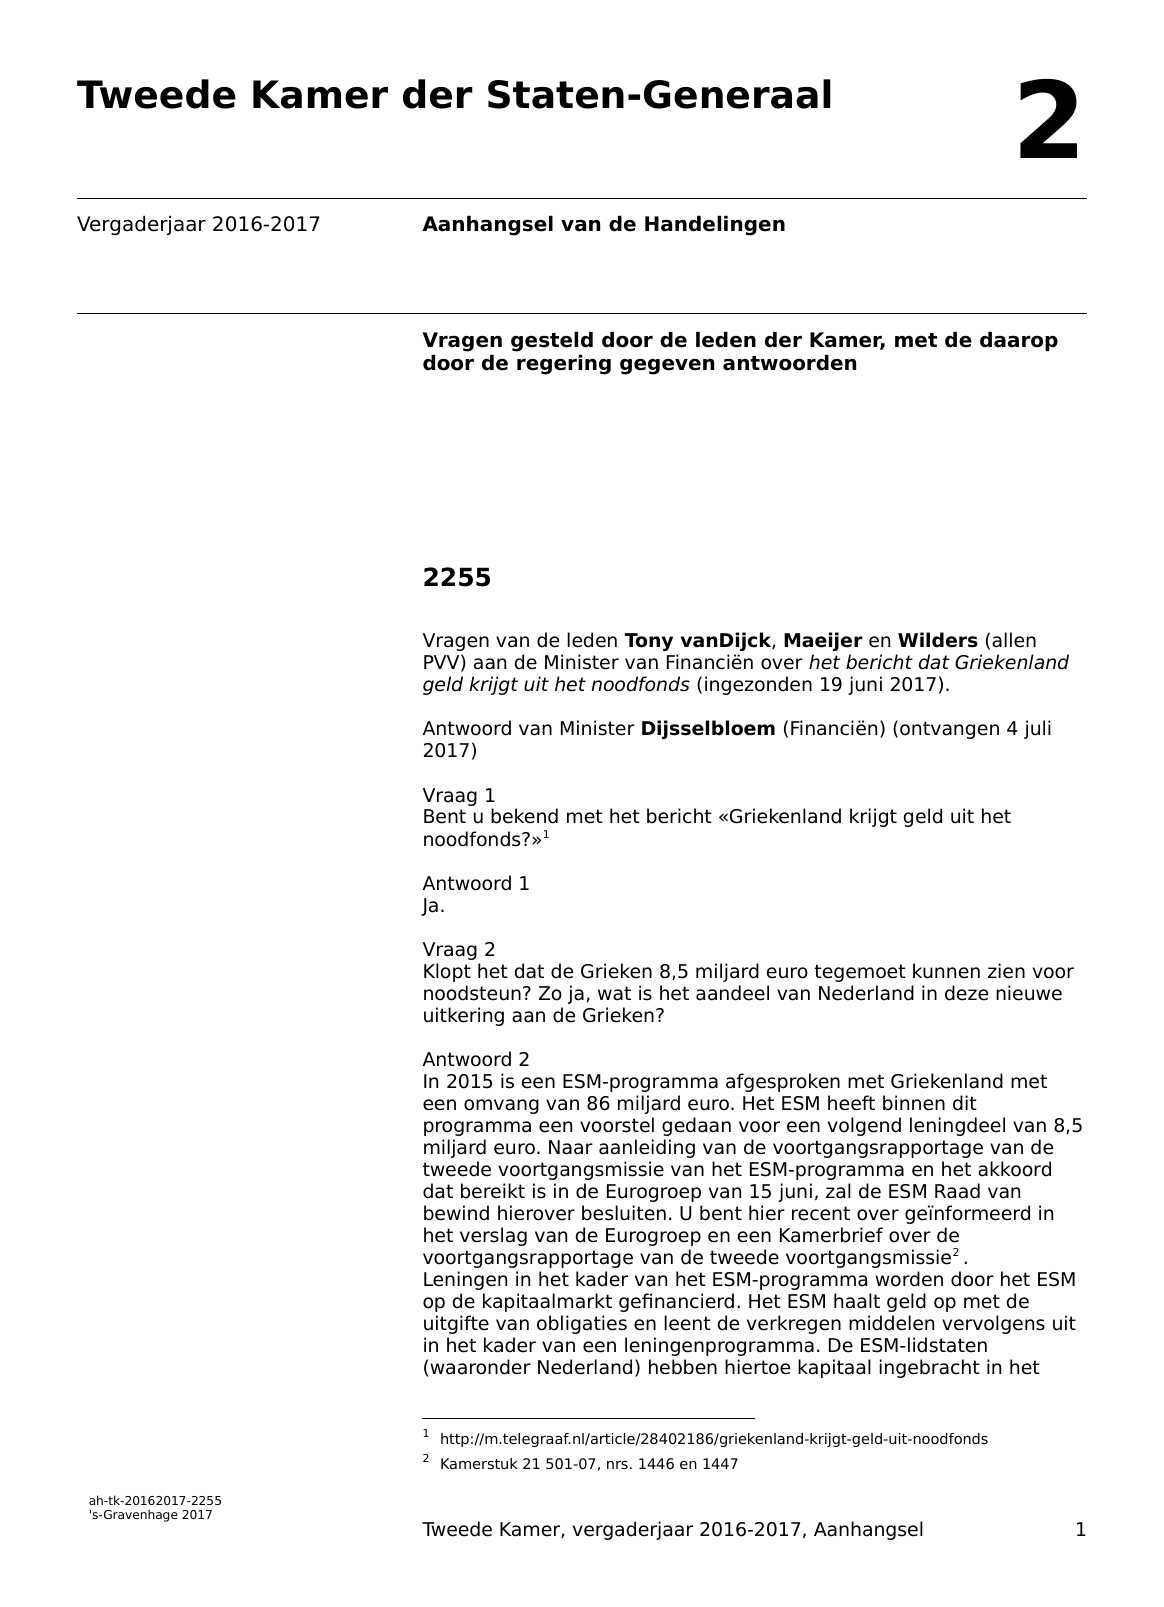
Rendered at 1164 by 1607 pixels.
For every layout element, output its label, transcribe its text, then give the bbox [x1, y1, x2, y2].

text Antwoord 1 [422, 873, 1087, 894]
text In 2015 is een ESM-programma afgesproken met Griekenland met een omvang van 86 miljard euro. Het ESM heeft binnen dit programma een voorstel gedaan voor een volgend leningdeel van 8,5 miljard euro. Naar aanleiding van de voortgangsrapportage van de tweede voortgangsmissie van het ESM-programma en het akkoord dat bereikt is in de Eurogroep van 15 juni, zal de ESM Raad van bewind hierover besluiten. U bent hier recent over geïnformeerd in het verslag van de Eurogroep en een Kamerbrief over de voortgangsrapportage van de tweede voortgangsmissie. [422, 1071, 1087, 1269]
text Antwoord 2 [422, 1049, 1087, 1071]
text Vragen van de leden Tony vanDijck, Maeijer en Wilders (allen PVV) aan de Minister van Financiën over het bericht dat Griekenland geld krijgt uit het noodfonds (ingezonden 19 juni 2017). [422, 630, 1087, 696]
text Klopt het dat de Grieken 8,5 miljard euro tegemoet kunnen zien voor noodsteun? Zo ja, wat is het aandeel van Nederland in deze nieuwe uitkering aan de Grieken? [422, 961, 1087, 1027]
table_header 2 [886, 59, 1087, 198]
table_header Tweede Kamer der Staten-Generaal [77, 59, 886, 198]
table_cell Vragen gesteld door de leden der Kamer, met de daarop door de regering gegeven antwoorden [422, 314, 1087, 375]
table_cell [77, 314, 422, 375]
table_cell Vergaderjaar 2016-2017 [77, 199, 422, 313]
text Vraag 2 [422, 939, 1087, 961]
text ah-tk-20162017-2255 [88, 1494, 323, 1508]
text 2255 [422, 563, 1087, 592]
text Antwoord van Minister Dijsselbloem (Financiën) (ontvangen 4 juli 2017) [422, 718, 1087, 762]
text 's-Gravenhage 2017 [88, 1508, 323, 1522]
text Kamerstuk 21 501-07, nrs. 1446 en 1447 [422, 1452, 1087, 1474]
text http://m.telegraaf.nl/article/28402186/griekenland-krijgt-geld-uit-noodfonds [422, 1427, 1087, 1449]
text Leningen in het kader van het ESM-programma worden door het ESM op de kapitaalmarkt gefinancierd. Het ESM haalt geld op met de uitgifte van obligaties en leent de verkregen middelen vervolgens uit in het kader van een leningenprogramma. De ESM-lidstaten (waaronder Nederland) hebben hiertoe kapitaal ingebracht in het [422, 1269, 1087, 1378]
text Vraag 1 [422, 784, 1087, 806]
text Bent u bekend met het bericht «Griekenland krijgt geld uit het noodfonds?» [422, 806, 1087, 850]
text Ja. [422, 894, 1087, 917]
table_cell Aanhangsel van de Handelingen [422, 199, 1087, 313]
